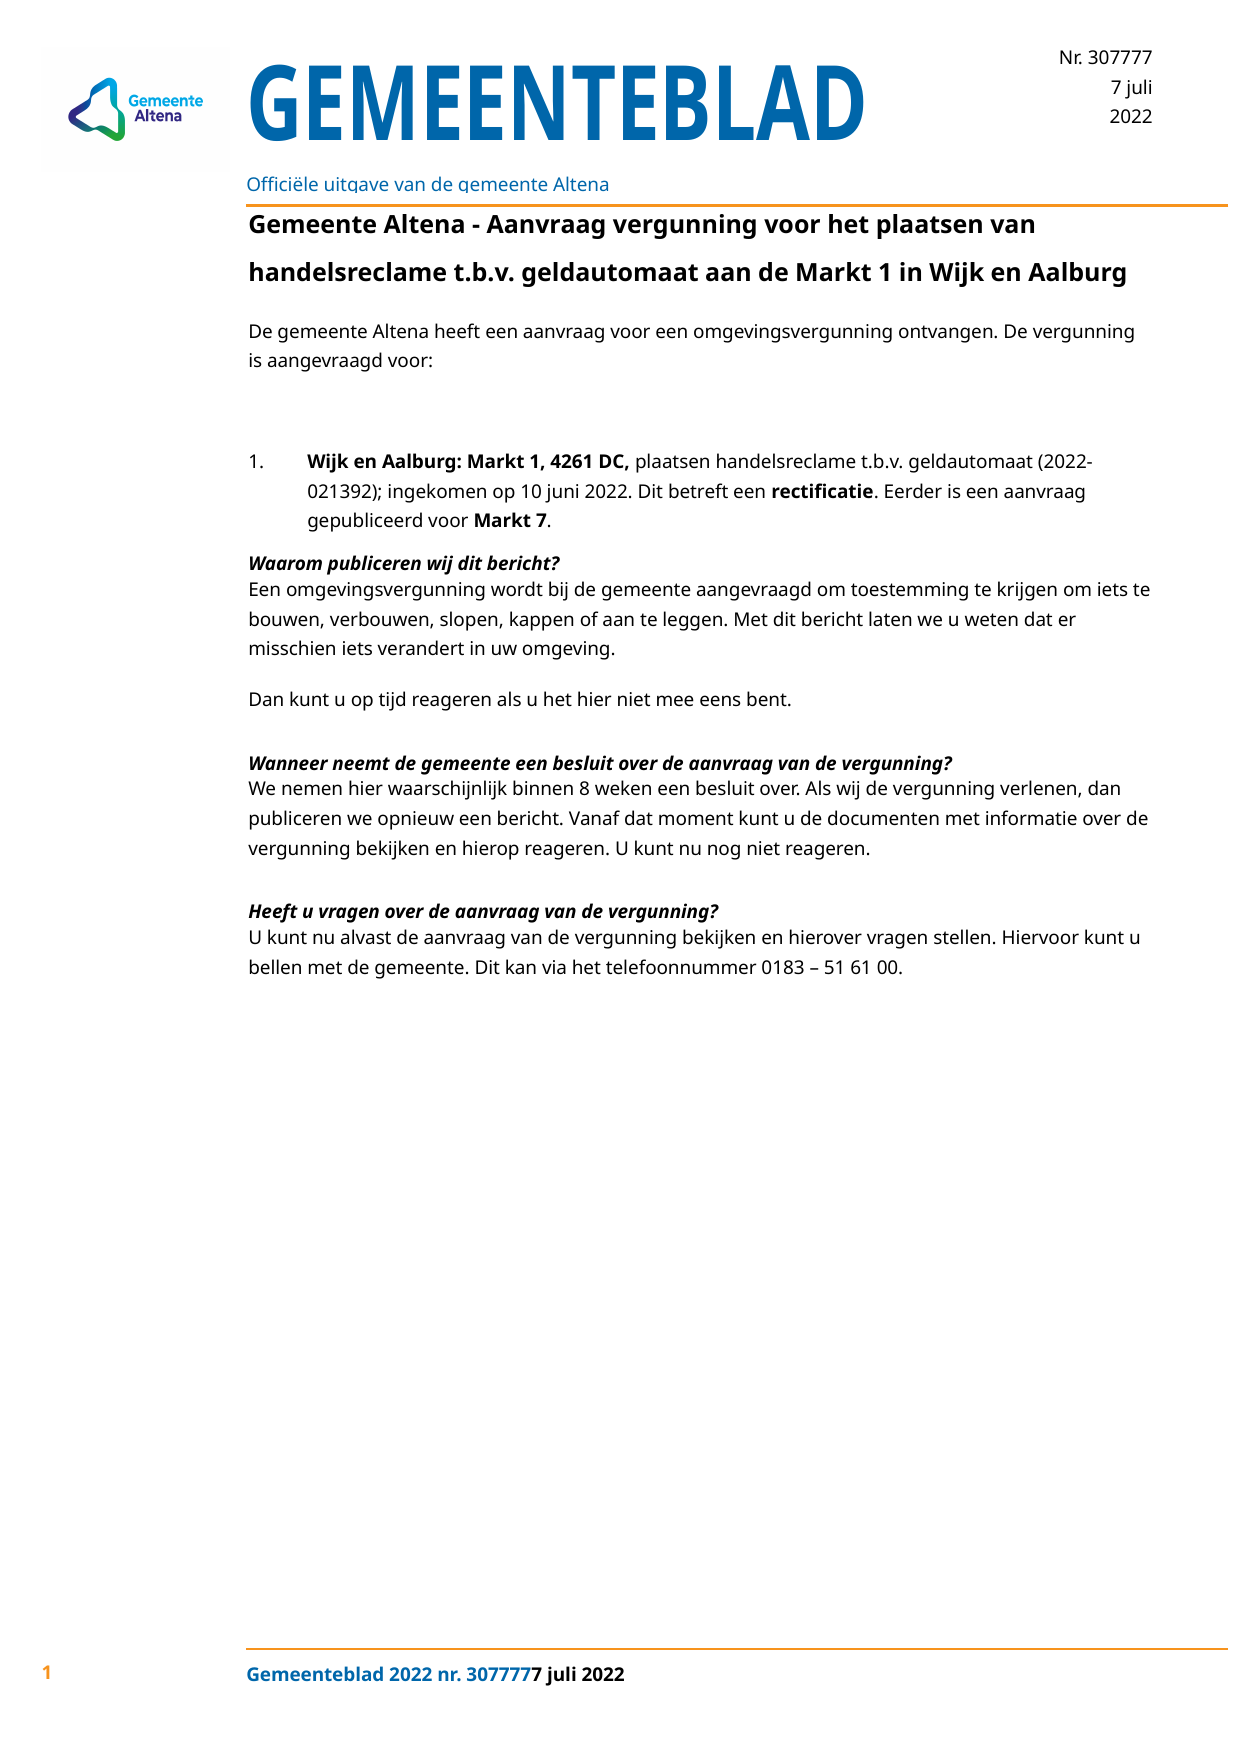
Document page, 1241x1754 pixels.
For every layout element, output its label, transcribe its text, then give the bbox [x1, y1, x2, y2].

text Dan kunt u op tijd reageren als u het hier niet mee eens bent. [248, 686, 1152, 712]
list Wijk en Aalburg: Markt 1, 4261 DC, plaatsen handelsreclame t.b.v. geldautomaat (2022-021392); ingekomen op 10 juni 2022. Dit betreft een rectificatie. Eerder is een aanvraag gepubliceerd voor Markt 7. [248, 448, 1152, 533]
text Wanneer neemt de gemeente een besluit over de aanvraag van de vergunning? [248, 750, 1152, 776]
text Gemeente Altena - Aanvraag vergunning voor het plaatsen van handelsreclame t.b.v. geldautomaat aan de Markt 1 in Wijk en Aalburg [248, 207, 1152, 288]
picture [41, 47, 231, 172]
text U kunt nu alvast de aanvraag van de vergunning bekijken en hierover vragen stellen. Hiervoor kunt u bellen met de gemeente. Dit kan via het telefoonnummer 0183 – 51 61 00. [248, 924, 1152, 980]
text Een omgevingsvergunning wordt bij de gemeente aangevraagd om toestemming te krijgen om iets te bouwen, verbouwen, slopen, kappen of aan te leggen. Met dit bericht laten we u weten dat er misschien iets verandert in uw omgeving. [248, 576, 1152, 661]
text Heeft u vragen over de aanvraag van de vergunning? [248, 899, 1152, 924]
text Waarom publiceren wij dit bericht? [248, 551, 1152, 576]
text We nemen hier waarschijnlijk binnen 8 weken een besluit over. Als wij de vergunning verlenen, dan publiceren we opnieuw een bericht. Vanaf dat moment kunt u de documenten met informatie over de vergunning bekijken en hierop reageren. U kunt nu nog niet reageren. [248, 776, 1152, 861]
text De gemeente Altena heeft een aanvraag voor een omgevingsvergunning ontvangen. De vergunning is aangevraagd voor: [248, 318, 1152, 373]
